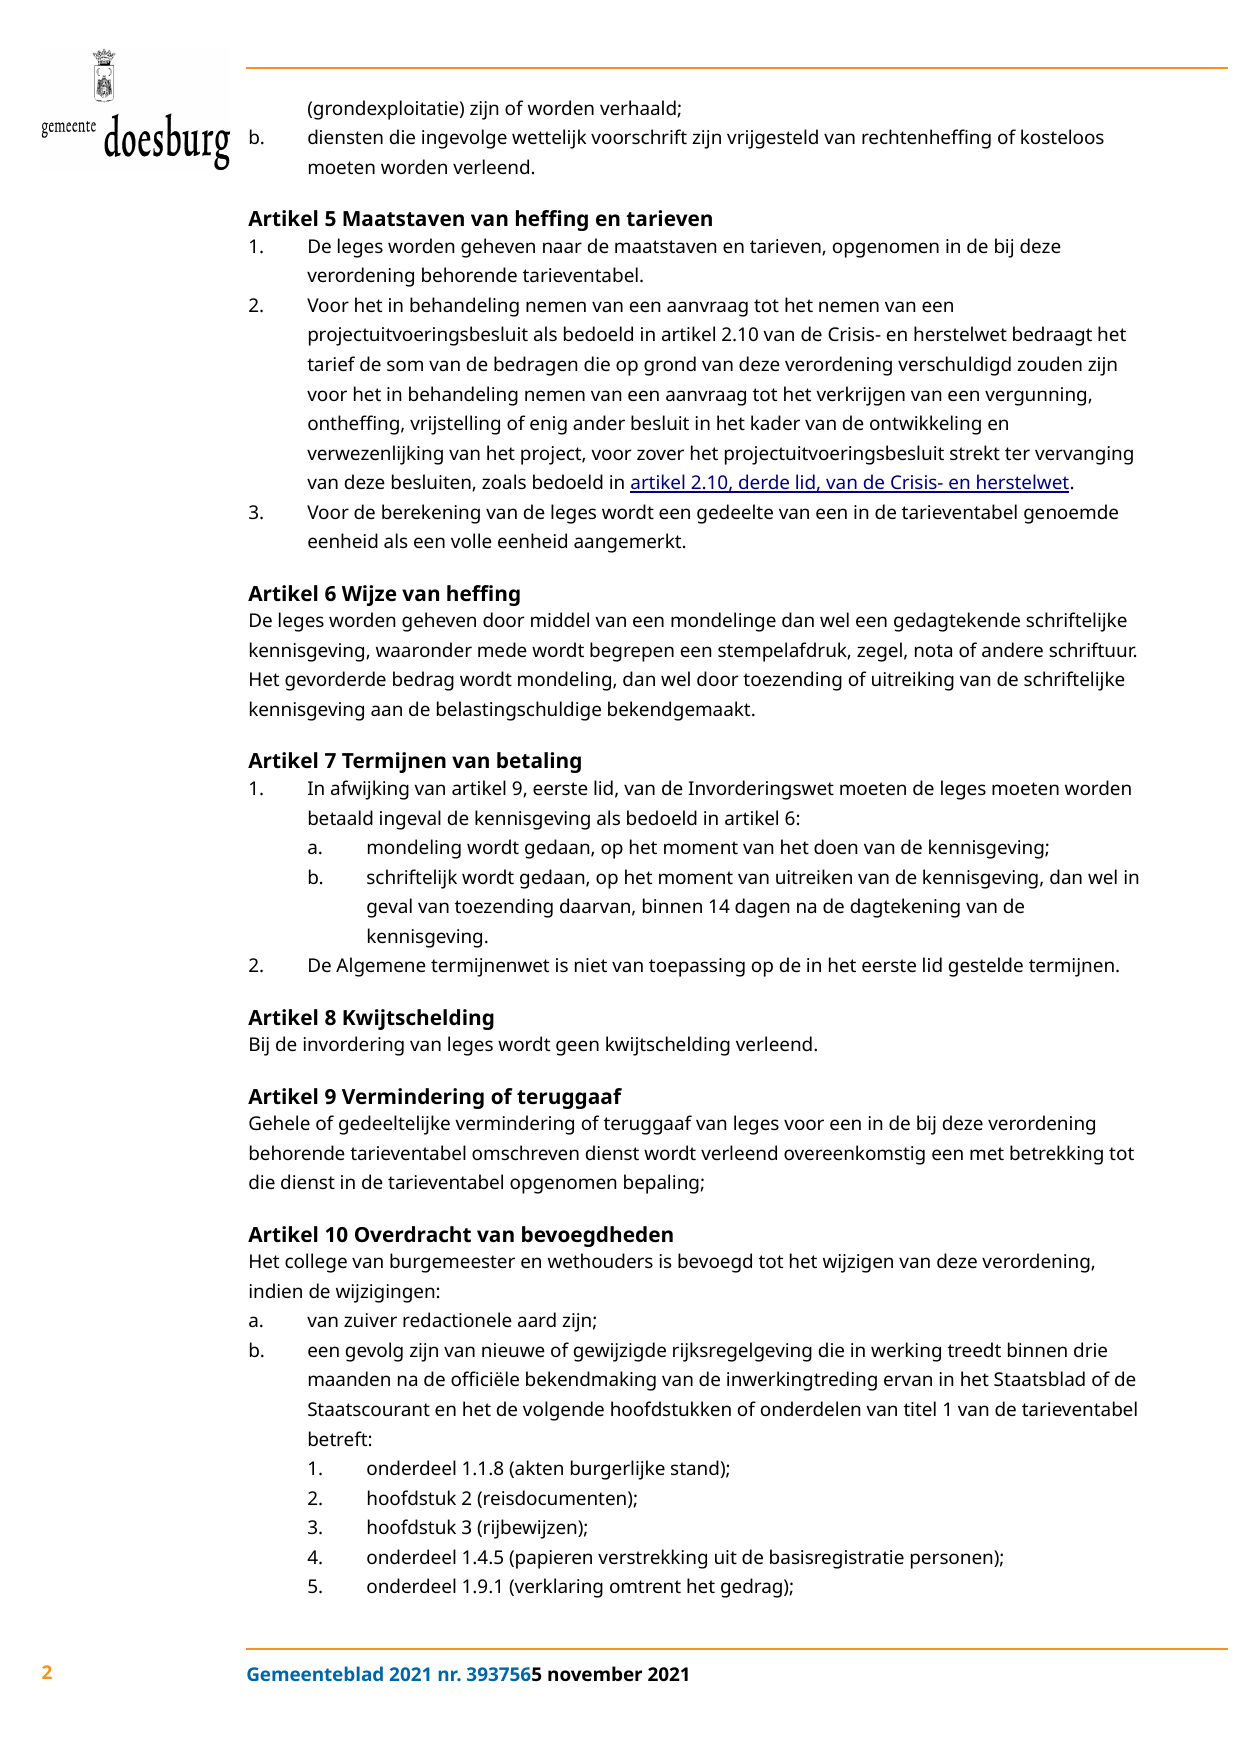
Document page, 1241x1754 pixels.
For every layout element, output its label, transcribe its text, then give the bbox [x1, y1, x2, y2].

list De leges worden geheven naar de maatstaven en tarieven, opgenomen in de bij deze verordening behorende tarieventabel. [248, 233, 1152, 288]
list diensten die ingevolge wettelijk voorschrift zijn vrijgesteld van rechtenheffing of kosteloos moeten worden verleend. [248, 124, 1152, 180]
text Artikel 8 Kwijtschelding [248, 1003, 1152, 1031]
list onderdeel 1.9.1 (verklaring omtrent het gedrag); [307, 1574, 1152, 1599]
list schriftelijk wordt gedaan, op het moment van uitreiken van de kennisgeving, dan wel in geval van toezending daarvan, binnen 14 dagen na de dagtekening van de kennisgeving. [307, 864, 1152, 949]
list een gevolg zijn van nieuwe of gewijzigde rijksregelgeving die in werking treedt binnen drie maanden na de officiële bekendmaking van de inwerkingtreding ervan in het Staatsblad of de Staatscourant en het de volgende hoofdstukken of onderdelen van titel 1 van de tarieventabel betreft: [248, 1337, 1152, 1452]
text Bij de invordering van leges wordt geen kwijtschelding verleend. [248, 1031, 1152, 1057]
list hoofdstuk 2 (reisdocumenten); [307, 1485, 1152, 1511]
list In afwijking van artikel 9, eerste lid, van de Invorderingswet moeten de leges moeten worden betaald ingeval de kennisgeving als bedoeld in artikel 6: [248, 775, 1152, 830]
list onderdeel 1.1.8 (akten burgerlijke stand); [307, 1455, 1152, 1481]
text Artikel 5 Maatstaven van heffing en tarieven [248, 204, 1152, 233]
list De Algemene termijnenwet is niet van toepassing op de in het eerste lid gestelde termijnen. [248, 953, 1152, 978]
text Artikel 9 Vermindering of teruggaaf [248, 1082, 1152, 1110]
text Artikel 10 Overdracht van bevoegdheden [248, 1220, 1152, 1248]
list mondeling wordt gedaan, op het moment van het doen van de kennisgeving; [307, 834, 1152, 860]
text Gehele of gedeeltelijke vermindering of teruggaaf van leges voor een in de bij deze verordening behorende tarieventabel omschreven dienst wordt verleend overeenkomstig een met betrekking tot die dienst in de tarieventabel opgenomen bepaling; [248, 1110, 1152, 1195]
list onderdeel 1.4.5 (papieren verstrekking uit de basisregistratie personen); [307, 1544, 1152, 1570]
list Voor de berekening van de leges wordt een gedeelte van een in de tarieventabel genoemde eenheid als een volle eenheid aangemerkt. [248, 499, 1152, 554]
picture [41, 47, 231, 172]
list (grondexploitatie) zijn of worden verhaald; [248, 95, 1152, 121]
list Voor het in behandeling nemen van een aanvraag tot het nemen van een projectuitvoeringsbesluit als bedoeld in artikel 2.10 van de Crisis- en herstelwet bedraagt het tarief de som van de bedragen die op grond van deze verordening verschuldigd zouden zijn voor het in behandeling nemen van een aanvraag tot het verkrijgen van een vergunning, ontheffing, vrijstelling of enig ander besluit in het kader van de ontwikkeling en verwezenlijking van het project, voor zover het projectuitvoeringsbesluit strekt ter vervanging van deze besluiten, zoals bedoeld in artikel 2.10, derde lid, van de Crisis- en herstelwet. [248, 292, 1152, 495]
list hoofdstuk 3 (rijbewijzen); [307, 1514, 1152, 1540]
text Het college van burgemeester en wethouders is bevoegd tot het wijzigen van deze verordening, indien de wijzigingen: [248, 1248, 1152, 1304]
text De leges worden geheven door middel van een mondelinge dan wel een gedagtekende schriftelijke kennisgeving, waaronder mede wordt begrepen een stempelafdruk, zegel, nota of andere schriftuur. Het gevorderde bedrag wordt mondeling, dan wel door toezending of uitreiking van de schriftelijke kennisgeving aan de belastingschuldige bekendgemaakt. [248, 607, 1152, 722]
list van zuiver redactionele aard zijn; [248, 1307, 1152, 1333]
text Artikel 6 Wijze van heffing [248, 579, 1152, 607]
text Artikel 7 Termijnen van betaling [248, 747, 1152, 775]
